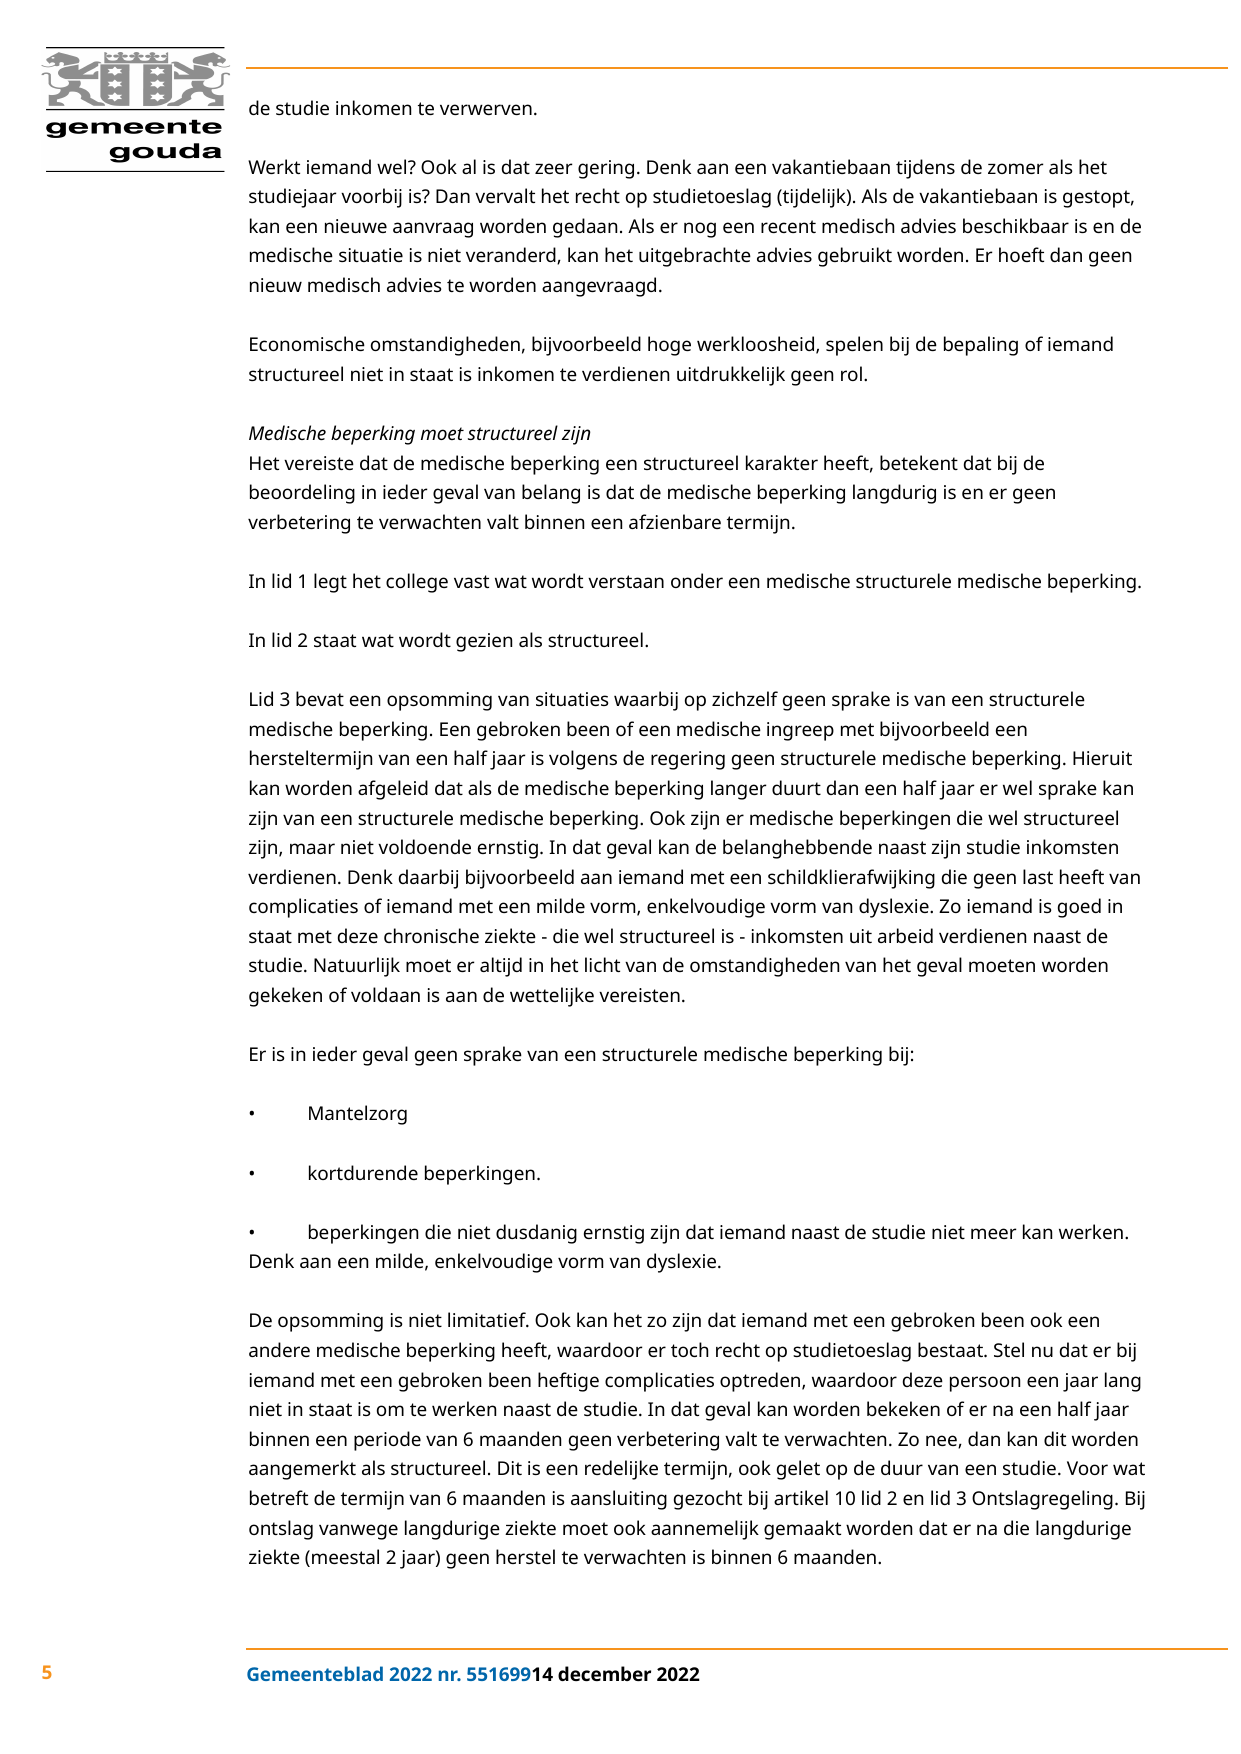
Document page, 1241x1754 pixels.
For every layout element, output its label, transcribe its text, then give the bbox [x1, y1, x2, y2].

text In lid 2 staat wat wordt gezien als structureel. [248, 627, 1152, 653]
text Lid 3 bevat een opsomming van situaties waarbij op zichzelf geen sprake is van een structurele medische beperking. Een gebroken been of een medische ingreep met bijvoorbeeld een hersteltermijn van een half jaar is volgens de regering geen structurele medische beperking. Hieruit kan worden afgeleid dat als de medische beperking langer duurt dan een half jaar er wel sprake kan zijn van een structurele medische beperking. Ook zijn er medische beperkingen die wel structureel zijn, maar niet voldoende ernstig. In dat geval kan de belanghebbende naast zijn studie inkomsten verdienen. Denk daarbij bijvoorbeeld aan iemand met een schildklierafwijking die geen last heeft van complicaties of iemand met een milde vorm, enkelvoudige vorm van dyslexie. Zo iemand is goed in staat met deze chronische ziekte - die wel structureel is - inkomsten uit arbeid verdienen naast de studie. Natuurlijk moet er altijd in het licht van de omstandigheden van het geval moeten worden gekeken of voldaan is aan de wettelijke vereisten. [248, 686, 1152, 1008]
list kortdurende beperkingen. [248, 1160, 1152, 1186]
text De opsomming is niet limitatief. Ook kan het zo zijn dat iemand met een gebroken been ook een andere medische beperking heeft, waardoor er toch recht op studietoeslag bestaat. Stel nu dat er bij iemand met een gebroken been heftige complicaties optreden, waardoor deze persoon een jaar lang niet in staat is om te werken naast de studie. In dat geval kan worden bekeken of er na een half jaar binnen een periode van 6 maanden geen verbetering valt te verwachten. Zo nee, dan kan dit worden aangemerkt als structureel. Dit is een redelijke termijn, ook gelet op de duur van een studie. Voor wat betreft de termijn van 6 maanden is aansluiting gezocht bij artikel 10 lid 2 en lid 3 Ontslagregeling. Bij ontslag vanwege langdurige ziekte moet ook aannemelijk gemaakt worden dat er na die langdurige ziekte (meestal 2 jaar) geen herstel te verwachten is binnen 6 maanden. [248, 1308, 1152, 1570]
text In lid 1 legt het college vast wat wordt verstaan onder een medische structurele medische beperking. [248, 568, 1152, 594]
text Het vereiste dat de medische beperking een structureel karakter heeft, betekent dat bij de beoordeling in ieder geval van belang is dat de medische beperking langdurig is en er geen verbetering te verwachten valt binnen een afzienbare termijn. [248, 450, 1152, 535]
list beperkingen die niet dusdanig ernstig zijn dat iemand naast de studie niet meer kan werken. [248, 1219, 1152, 1245]
text Er is in ieder geval geen sprake van een structurele medische beperking bij: [248, 1041, 1152, 1067]
text de studie inkomen te verwerven. [248, 95, 1152, 121]
text Werkt iemand wel? Ook al is dat zeer gering. Denk aan een vakantiebaan tijdens de zomer als het studiejaar voorbij is? Dan vervalt het recht op studietoeslag (tijdelijk). Als de vakantiebaan is gestopt, kan een nieuwe aanvraag worden gedaan. Als er nog een recent medisch advies beschikbaar is en de medische situatie is niet veranderd, kan het uitgebrachte advies gebruikt worden. Er hoeft dan geen nieuw medisch advies te worden aangevraagd. [248, 154, 1152, 298]
text Denk aan een milde, enkelvoudige vorm van dyslexie. [248, 1248, 1152, 1274]
text Economische omstandigheden, bijvoorbeeld hoge werkloosheid, spelen bij de bepaling of iemand structureel niet in staat is inkomen te verdienen uitdrukkelijk geen rol. [248, 331, 1152, 387]
text Medische beperking moet structureel zijn [248, 420, 1152, 446]
picture [41, 47, 231, 172]
list Mantelzorg [248, 1101, 1152, 1126]
